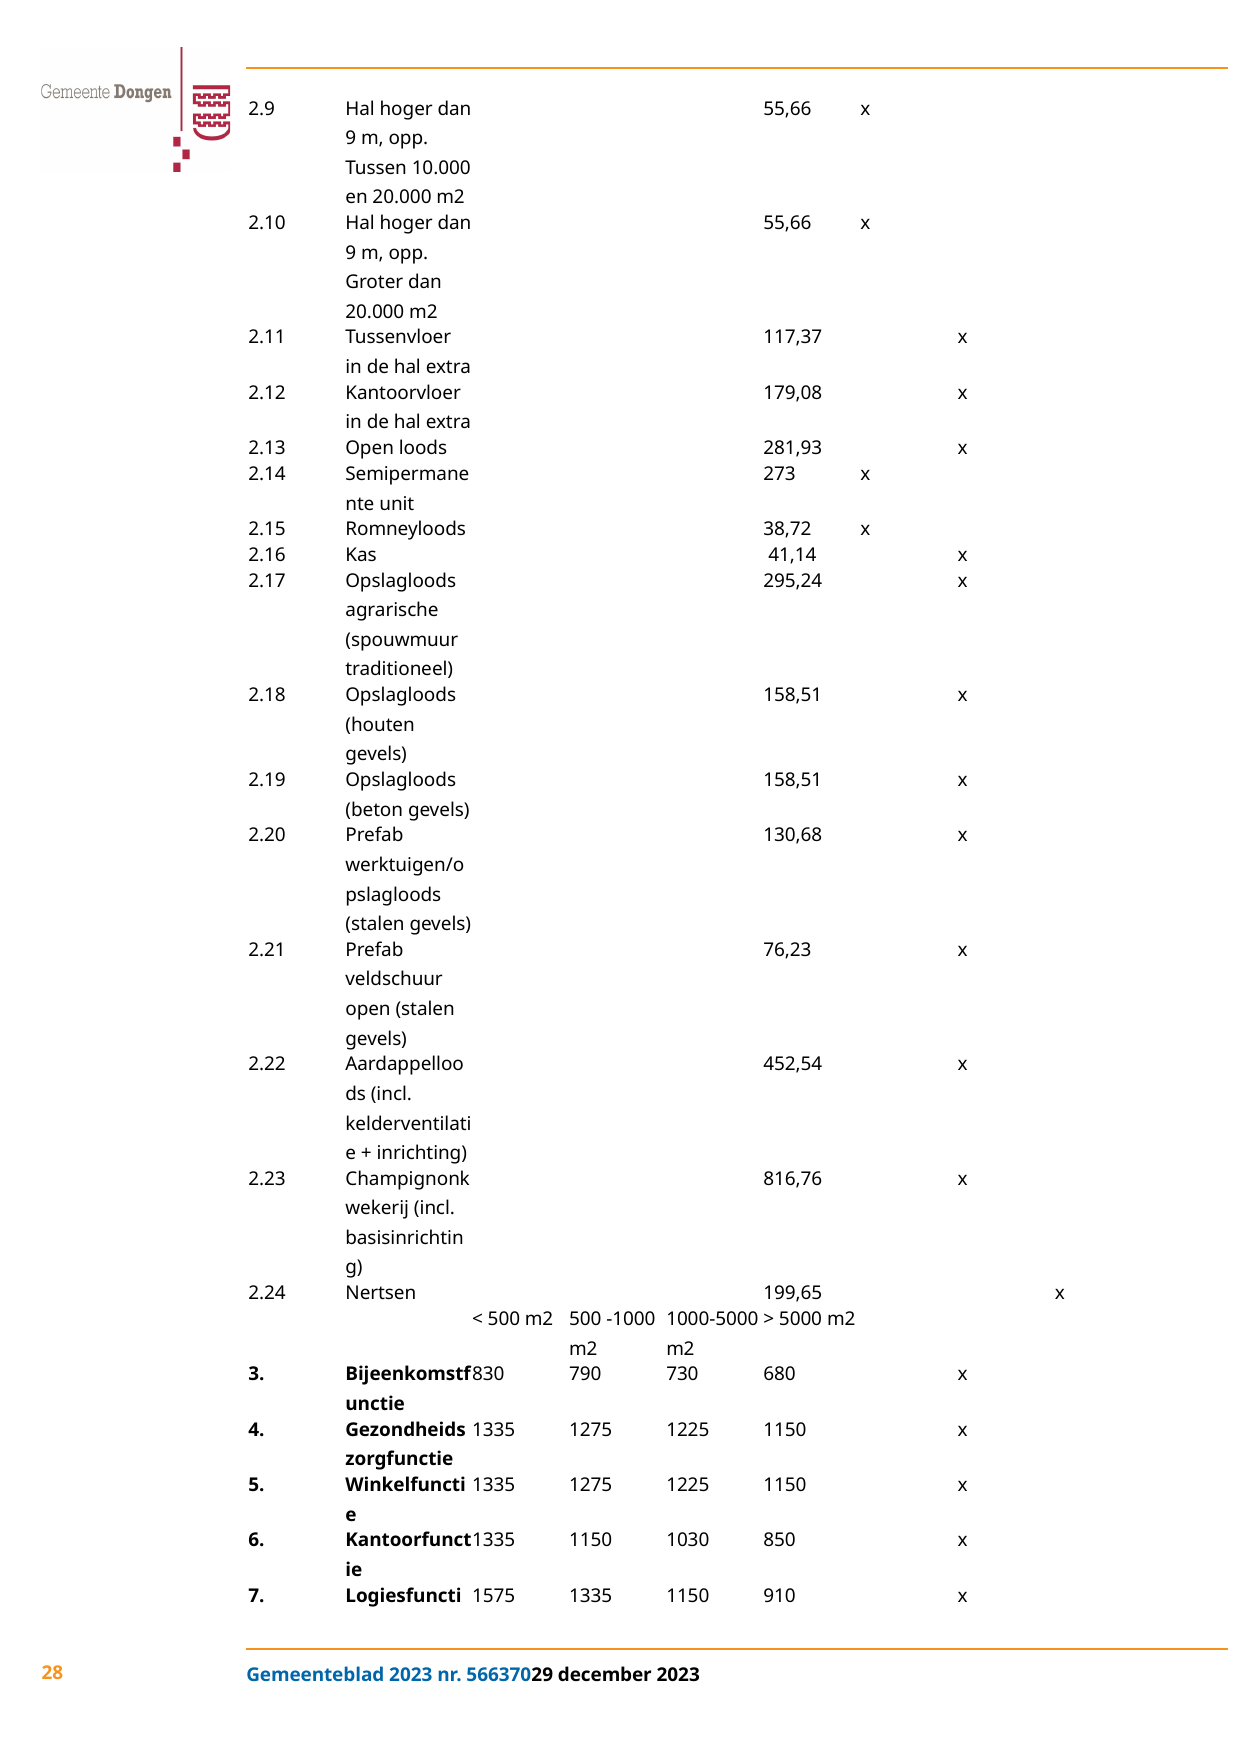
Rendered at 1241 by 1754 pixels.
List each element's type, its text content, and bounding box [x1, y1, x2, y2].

table_cell [472, 434, 569, 460]
table_cell x [957, 567, 1054, 681]
table_cell 2.9 [248, 95, 345, 209]
table_cell 1150 [763, 1471, 860, 1526]
table_cell 199,65 [763, 1280, 860, 1305]
table_cell x [860, 460, 957, 515]
table_cell [860, 567, 957, 681]
table_cell 2.19 [248, 766, 345, 822]
table_cell 3. [248, 1361, 345, 1416]
table_cell 179,08 [763, 379, 860, 434]
table_cell [860, 681, 957, 766]
table_cell [1055, 460, 1152, 515]
table_cell [1055, 1582, 1152, 1607]
table_cell Semipermanente unit [345, 460, 472, 515]
table_cell [1055, 1526, 1152, 1582]
table_cell [1055, 766, 1152, 822]
table_cell [569, 541, 666, 567]
table_cell [472, 681, 569, 766]
table_cell [248, 1305, 345, 1361]
table_cell [957, 1280, 1054, 1305]
table_cell [569, 460, 666, 515]
table_cell Kas [345, 541, 472, 567]
table_cell [957, 95, 1054, 209]
table_cell Prefab werktuigen/opslagloods (stalen gevels) [345, 822, 472, 936]
table_cell [1055, 1471, 1152, 1526]
table_cell [860, 1582, 957, 1607]
table_cell [569, 936, 666, 1051]
table_cell 1030 [666, 1526, 763, 1582]
table_cell 850 [763, 1526, 860, 1582]
table_cell [1055, 95, 1152, 209]
table_cell 41,14 [763, 541, 860, 567]
table_cell 1335 [472, 1526, 569, 1582]
table_cell 2.15 [248, 515, 345, 541]
table_cell Opslagloods (beton gevels) [345, 766, 472, 822]
table_cell [666, 1280, 763, 1305]
table_cell 1575 [472, 1582, 569, 1607]
table_cell 500 -1000 m2 [569, 1305, 666, 1361]
table_cell [569, 324, 666, 379]
table_cell Nertsen [345, 1280, 472, 1305]
table_cell [1055, 1165, 1152, 1279]
table_cell 2.12 [248, 379, 345, 434]
table_cell [1055, 681, 1152, 766]
table_cell 1150 [666, 1582, 763, 1607]
table_cell [860, 1471, 957, 1526]
table_cell Hal hoger dan 9 m, opp. Tussen 10.000 en 20.000 m2 [345, 95, 472, 209]
table_cell 2.23 [248, 1165, 345, 1279]
table_cell [957, 209, 1054, 324]
table_cell [569, 766, 666, 822]
table_cell 2.16 [248, 541, 345, 567]
table_cell [1055, 1305, 1152, 1361]
table_cell [666, 822, 763, 936]
table_cell [569, 567, 666, 681]
table_cell 76,23 [763, 936, 860, 1051]
table_cell [472, 822, 569, 936]
table_cell Champignonkwekerij (incl. basisinrichting) [345, 1165, 472, 1279]
table_cell [860, 1361, 957, 1416]
table_cell 55,66 [763, 209, 860, 324]
table_cell 1275 [569, 1471, 666, 1526]
table_cell [666, 1051, 763, 1165]
table_cell [569, 1280, 666, 1305]
table_cell [666, 324, 763, 379]
table_cell < 500 m2 [472, 1305, 569, 1361]
table_cell Open loods [345, 434, 472, 460]
table_cell [666, 434, 763, 460]
table_cell [860, 1165, 957, 1279]
table_cell [569, 434, 666, 460]
table_cell [860, 379, 957, 434]
table_cell x [957, 379, 1054, 434]
table_cell 273 [763, 460, 860, 515]
table_cell [472, 541, 569, 567]
table_cell [472, 1051, 569, 1165]
table_cell Gezondheidszorgfunctie [345, 1416, 472, 1471]
table_cell 2.10 [248, 209, 345, 324]
table_cell Logiesfuncti [345, 1582, 472, 1607]
table_cell [1055, 209, 1152, 324]
table_cell Aardappelloods (incl. kelderventilatie + inrichting) [345, 1051, 472, 1165]
table_cell [1055, 324, 1152, 379]
table_cell [666, 936, 763, 1051]
table_cell 1225 [666, 1416, 763, 1471]
table_cell x [860, 209, 957, 324]
table_cell 38,72 [763, 515, 860, 541]
table_cell x [957, 1582, 1054, 1607]
table_cell 4. [248, 1416, 345, 1471]
table_cell [472, 567, 569, 681]
table_cell 295,24 [763, 567, 860, 681]
table_cell x [957, 1416, 1054, 1471]
table_cell 1000-5000 m2 [666, 1305, 763, 1361]
table_cell [1055, 515, 1152, 541]
table_cell [860, 1526, 957, 1582]
table_cell x [957, 541, 1054, 567]
table_cell Tussenvloer in de hal extra [345, 324, 472, 379]
table_cell [1055, 541, 1152, 567]
table_cell Opslagloods agrarische (spouwmuur traditioneel) [345, 567, 472, 681]
table_cell x [957, 822, 1054, 936]
table_cell 1275 [569, 1416, 666, 1471]
table_cell 158,51 [763, 681, 860, 766]
table_cell x [957, 681, 1054, 766]
table_cell Hal hoger dan 9 m, opp. Groter dan 20.000 m2 [345, 209, 472, 324]
table_cell 2.24 [248, 1280, 345, 1305]
picture [41, 47, 231, 172]
table_cell [957, 1305, 1054, 1361]
table_cell Bijeenkomstfunctie [345, 1361, 472, 1416]
table_cell [472, 1165, 569, 1279]
table_cell x [957, 936, 1054, 1051]
table_cell [860, 1305, 957, 1361]
table_cell 6. [248, 1526, 345, 1582]
table_cell 55,66 [763, 95, 860, 209]
table_cell [666, 209, 763, 324]
table_cell [666, 515, 763, 541]
table_cell 1335 [472, 1471, 569, 1526]
table_cell 5. [248, 1471, 345, 1526]
table_cell Romneyloods [345, 515, 472, 541]
table_cell [569, 379, 666, 434]
table_cell [472, 324, 569, 379]
table_cell 1335 [569, 1582, 666, 1607]
table_cell [569, 209, 666, 324]
table_cell [1055, 434, 1152, 460]
table_cell [860, 822, 957, 936]
table_cell x [957, 1051, 1054, 1165]
table_cell 1335 [472, 1416, 569, 1471]
table_cell [472, 1280, 569, 1305]
table_cell [666, 681, 763, 766]
table_cell [666, 1165, 763, 1279]
table_cell 1150 [763, 1416, 860, 1471]
table_cell 680 [763, 1361, 860, 1416]
table_cell 130,68 [763, 822, 860, 936]
table_cell 2.13 [248, 434, 345, 460]
table_cell [472, 936, 569, 1051]
table_cell [860, 434, 957, 460]
table_cell [666, 379, 763, 434]
table_cell [860, 541, 957, 567]
table_cell [860, 766, 957, 822]
table_cell 910 [763, 1582, 860, 1607]
table_cell [569, 822, 666, 936]
table_cell [1055, 936, 1152, 1051]
table_cell 2.21 [248, 936, 345, 1051]
table_cell [860, 1280, 957, 1305]
table_cell x [957, 1526, 1054, 1582]
table_cell [569, 1165, 666, 1279]
table_cell Opslagloods (houten gevels) [345, 681, 472, 766]
table_cell [1055, 1361, 1152, 1416]
table_cell 117,37 [763, 324, 860, 379]
table_cell [472, 209, 569, 324]
table_cell 2.20 [248, 822, 345, 936]
table_cell x [957, 766, 1054, 822]
table_cell 816,76 [763, 1165, 860, 1279]
table_cell 2.14 [248, 460, 345, 515]
table_cell 452,54 [763, 1051, 860, 1165]
table_cell [666, 567, 763, 681]
table_cell [569, 95, 666, 209]
table_cell [569, 1051, 666, 1165]
table_cell [957, 515, 1054, 541]
table_cell [666, 95, 763, 209]
table_cell 1225 [666, 1471, 763, 1526]
table_cell Kantoorvloer in de hal extra [345, 379, 472, 434]
table_cell [345, 1305, 472, 1361]
table_cell 830 [472, 1361, 569, 1416]
table_cell [1055, 379, 1152, 434]
table_cell [666, 460, 763, 515]
table_cell [666, 766, 763, 822]
table_cell [666, 541, 763, 567]
table_cell [472, 379, 569, 434]
table_cell [472, 95, 569, 209]
table_cell 281,93 [763, 434, 860, 460]
table_cell 2.18 [248, 681, 345, 766]
table_cell x [957, 1471, 1054, 1526]
table_cell [569, 681, 666, 766]
table_cell x [957, 1165, 1054, 1279]
table_cell 2.17 [248, 567, 345, 681]
table_cell [1055, 567, 1152, 681]
table_cell > 5000 m2 [763, 1305, 860, 1361]
table_cell [860, 324, 957, 379]
table_cell Winkelfunctie [345, 1471, 472, 1526]
table_cell 2.11 [248, 324, 345, 379]
table_cell [472, 766, 569, 822]
table_cell [1055, 1051, 1152, 1165]
table_cell [1055, 1416, 1152, 1471]
table_cell x [860, 95, 957, 209]
table_cell 2.22 [248, 1051, 345, 1165]
table_cell x [957, 434, 1054, 460]
table_cell x [957, 1361, 1054, 1416]
table_cell x [860, 515, 957, 541]
table_cell 790 [569, 1361, 666, 1416]
table_cell x [957, 324, 1054, 379]
table_cell [860, 1051, 957, 1165]
table_cell 1150 [569, 1526, 666, 1582]
table_cell [957, 460, 1054, 515]
table_cell [860, 936, 957, 1051]
table_cell 730 [666, 1361, 763, 1416]
table_cell 7. [248, 1582, 345, 1607]
table_cell [472, 460, 569, 515]
table_cell [472, 515, 569, 541]
table_cell 158,51 [763, 766, 860, 822]
table_cell [1055, 822, 1152, 936]
table_cell Kantoorfunctie [345, 1526, 472, 1582]
table_cell [569, 515, 666, 541]
table_cell Prefab veldschuur open (stalen gevels) [345, 936, 472, 1051]
table_cell x [1055, 1280, 1152, 1305]
table_cell [860, 1416, 957, 1471]
